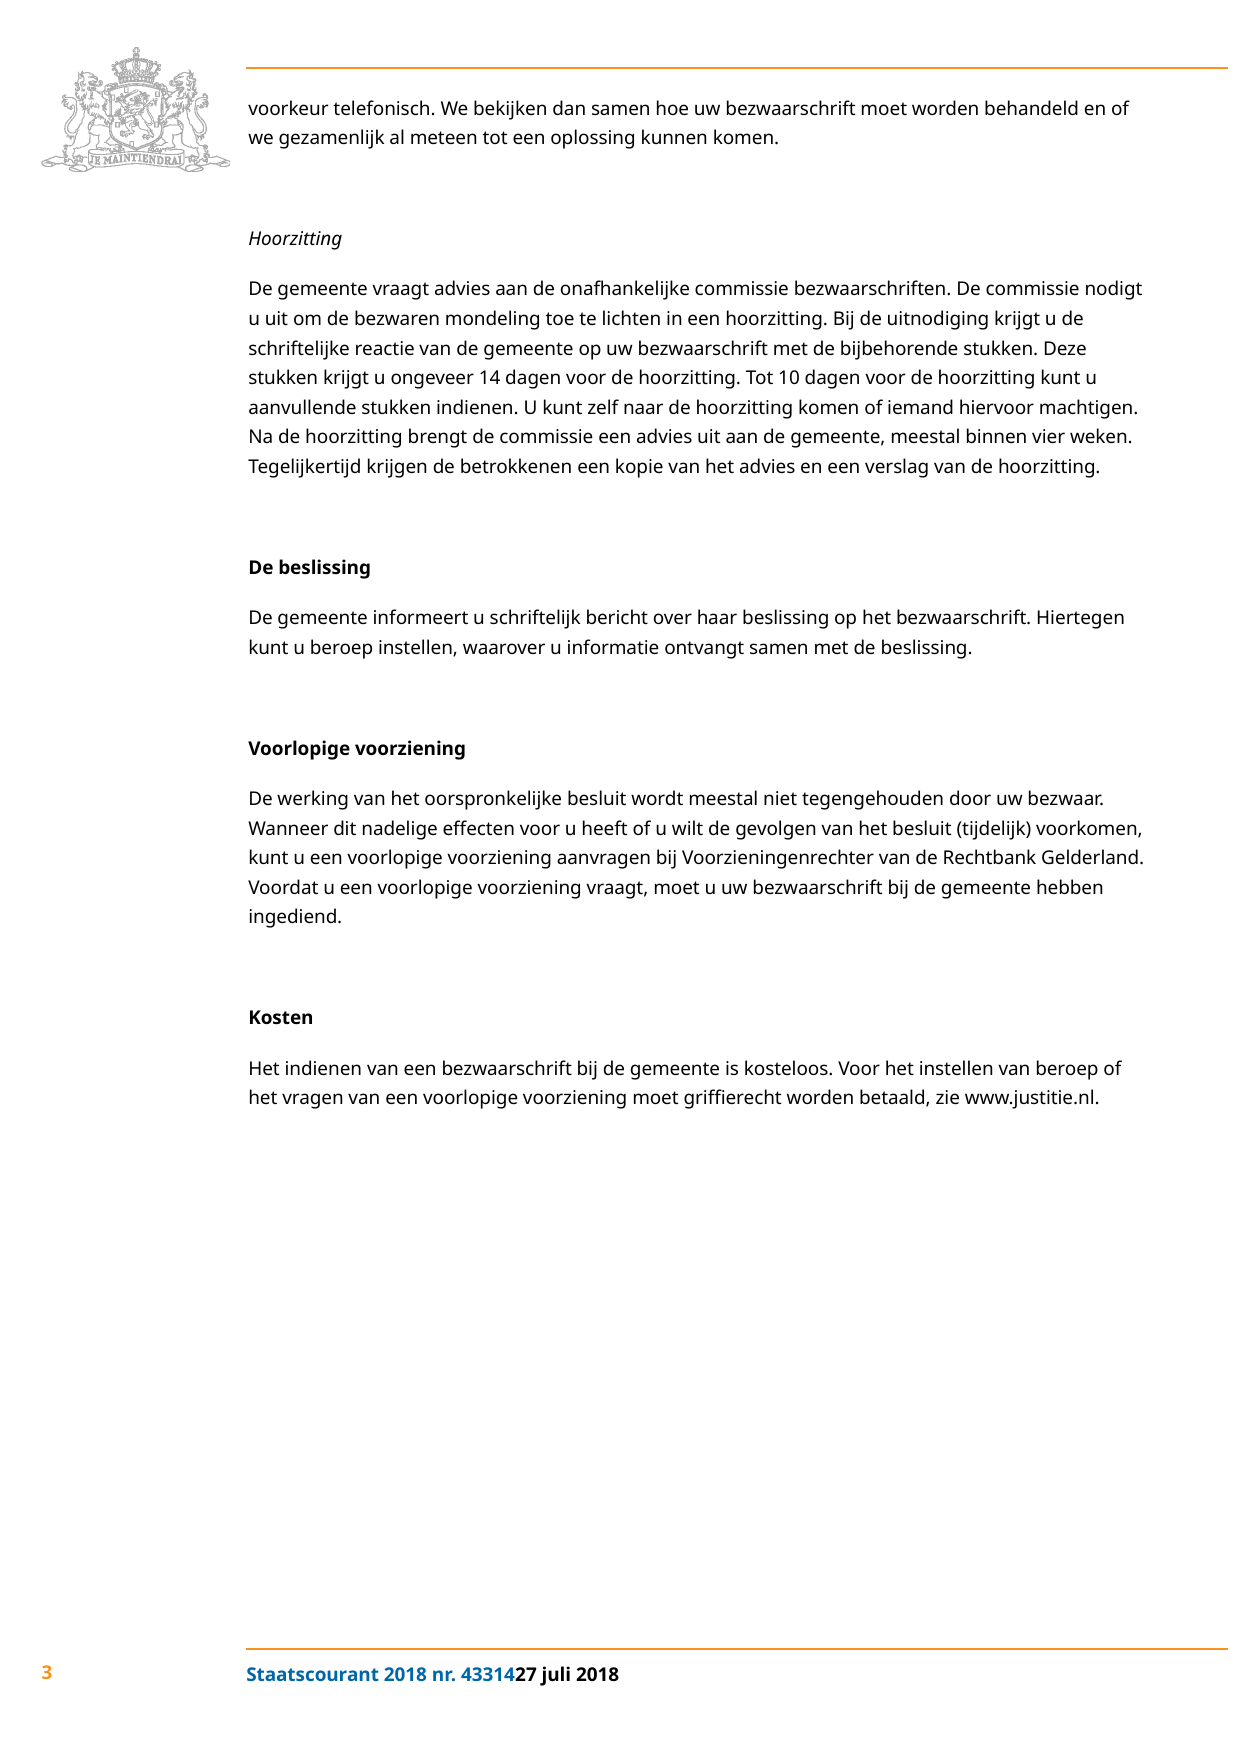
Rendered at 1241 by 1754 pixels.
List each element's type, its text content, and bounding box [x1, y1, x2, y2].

text De werking van het oorspronkelijke besluit wordt meestal niet tegengehouden door uw bezwaar. Wanneer dit nadelige effecten voor u heeft of u wilt de gevolgen van het besluit (tijdelijk) voorkomen, kunt u een voorlopige voorziening aanvragen bij Voorzieningenrechter van de Rechtbank Gelderland. Voordat u een voorlopige voorziening vraagt, moet u uw bezwaarschrift bij de gemeente hebben ingediend. [248, 785, 1152, 929]
text Het indienen van een bezwaarschrift bij de gemeente is kosteloos. Voor het instellen van beroep of het vragen van een voorlopige voorziening moet griffierecht worden betaald, zie www.justitie.nl. [248, 1055, 1152, 1110]
text Voorlopige voorziening [248, 735, 1152, 761]
picture [41, 47, 231, 172]
text De gemeente vraagt advies aan de onafhankelijke commissie bezwaarschriften. De commissie nodigt u uit om de bezwaren mondeling toe te lichten in een hoorzitting. Bij de uitnodiging krijgt u de schriftelijke reactie van de gemeente op uw bezwaarschrift met de bijbehorende stukken. Deze stukken krijgt u ongeveer 14 dagen voor de hoorzitting. Tot 10 dagen voor de hoorzitting kunt u aanvullende stukken indienen. U kunt zelf naar de hoorzitting komen of iemand hiervoor machtigen. Na de hoorzitting brengt de commissie een advies uit aan de gemeente, meestal binnen vier weken. Tegelijkertijd krijgen de betrokkenen een kopie van het advies en een verslag van de hoorzitting. [248, 276, 1152, 479]
text De gemeente informeert u schriftelijk bericht over haar beslissing op het bezwaarschrift. Hiertegen kunt u beroep instellen, waarover u informatie ontvangt samen met de beslissing. [248, 604, 1152, 660]
text voorkeur telefonisch. We bekijken dan samen hoe uw bezwaarschrift moet worden behandeld en of we gezamenlijk al meteen tot een oplossing kunnen komen. [248, 95, 1152, 150]
text De beslissing [248, 554, 1152, 580]
text Hoorzitting [248, 225, 1152, 251]
text Kosten [248, 1004, 1152, 1030]
